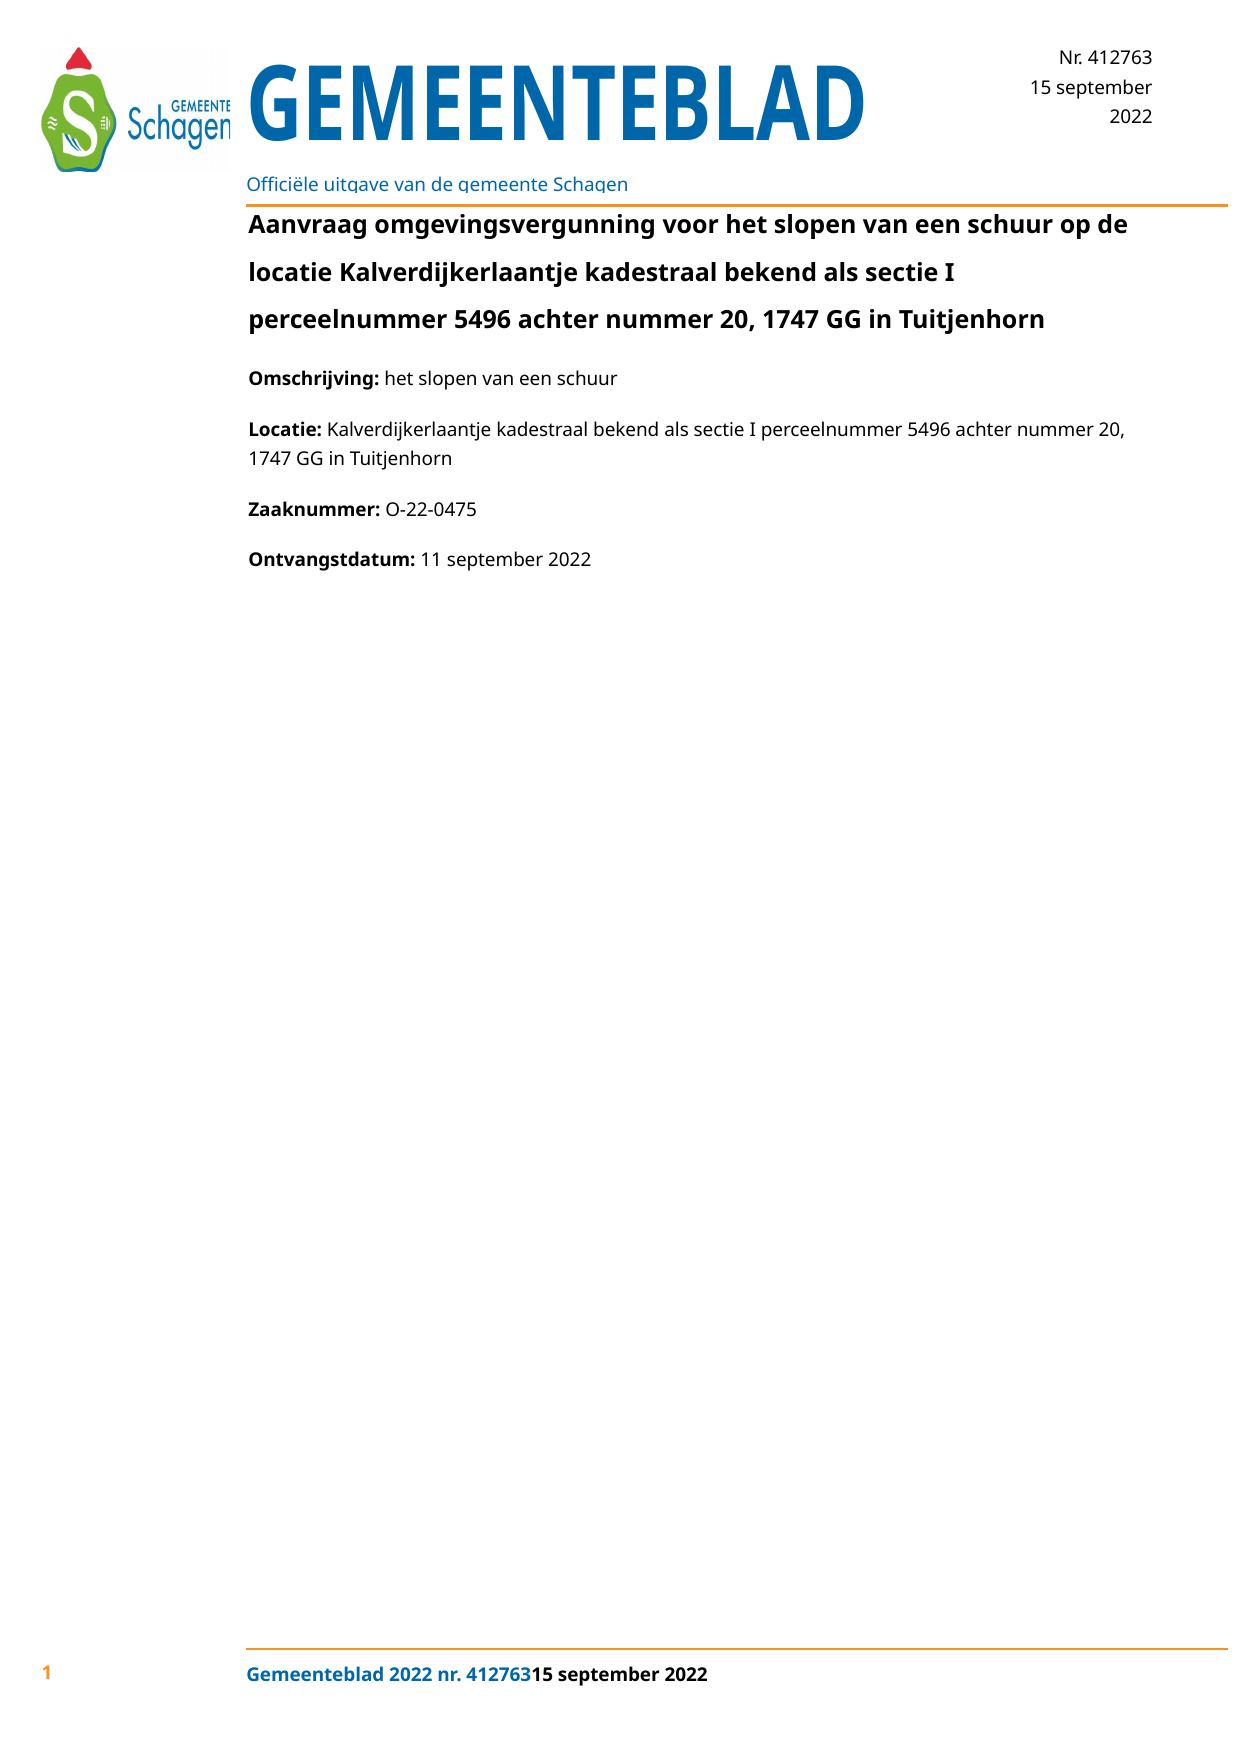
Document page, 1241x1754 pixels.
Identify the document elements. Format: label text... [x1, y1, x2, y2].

text Ontvangstdatum: 11 september 2022 [248, 546, 1152, 572]
text Zaaknummer: O-22-0475 [248, 496, 1152, 522]
picture [41, 47, 231, 172]
text Aanvraag omgevingsvergunning voor het slopen van een schuur op de locatie Kalverdijkerlaantje kadestraal bekend als sectie I perceelnummer 5496 achter nummer 20, 1747 GG in Tuitjenhorn [248, 207, 1152, 336]
text Locatie: Kalverdijkerlaantje kadestraal bekend als sectie I perceelnummer 5496 achter nummer 20, 1747 GG in Tuitjenhorn [248, 416, 1152, 471]
text Omschrijving: het slopen van een schuur [248, 366, 1152, 391]
